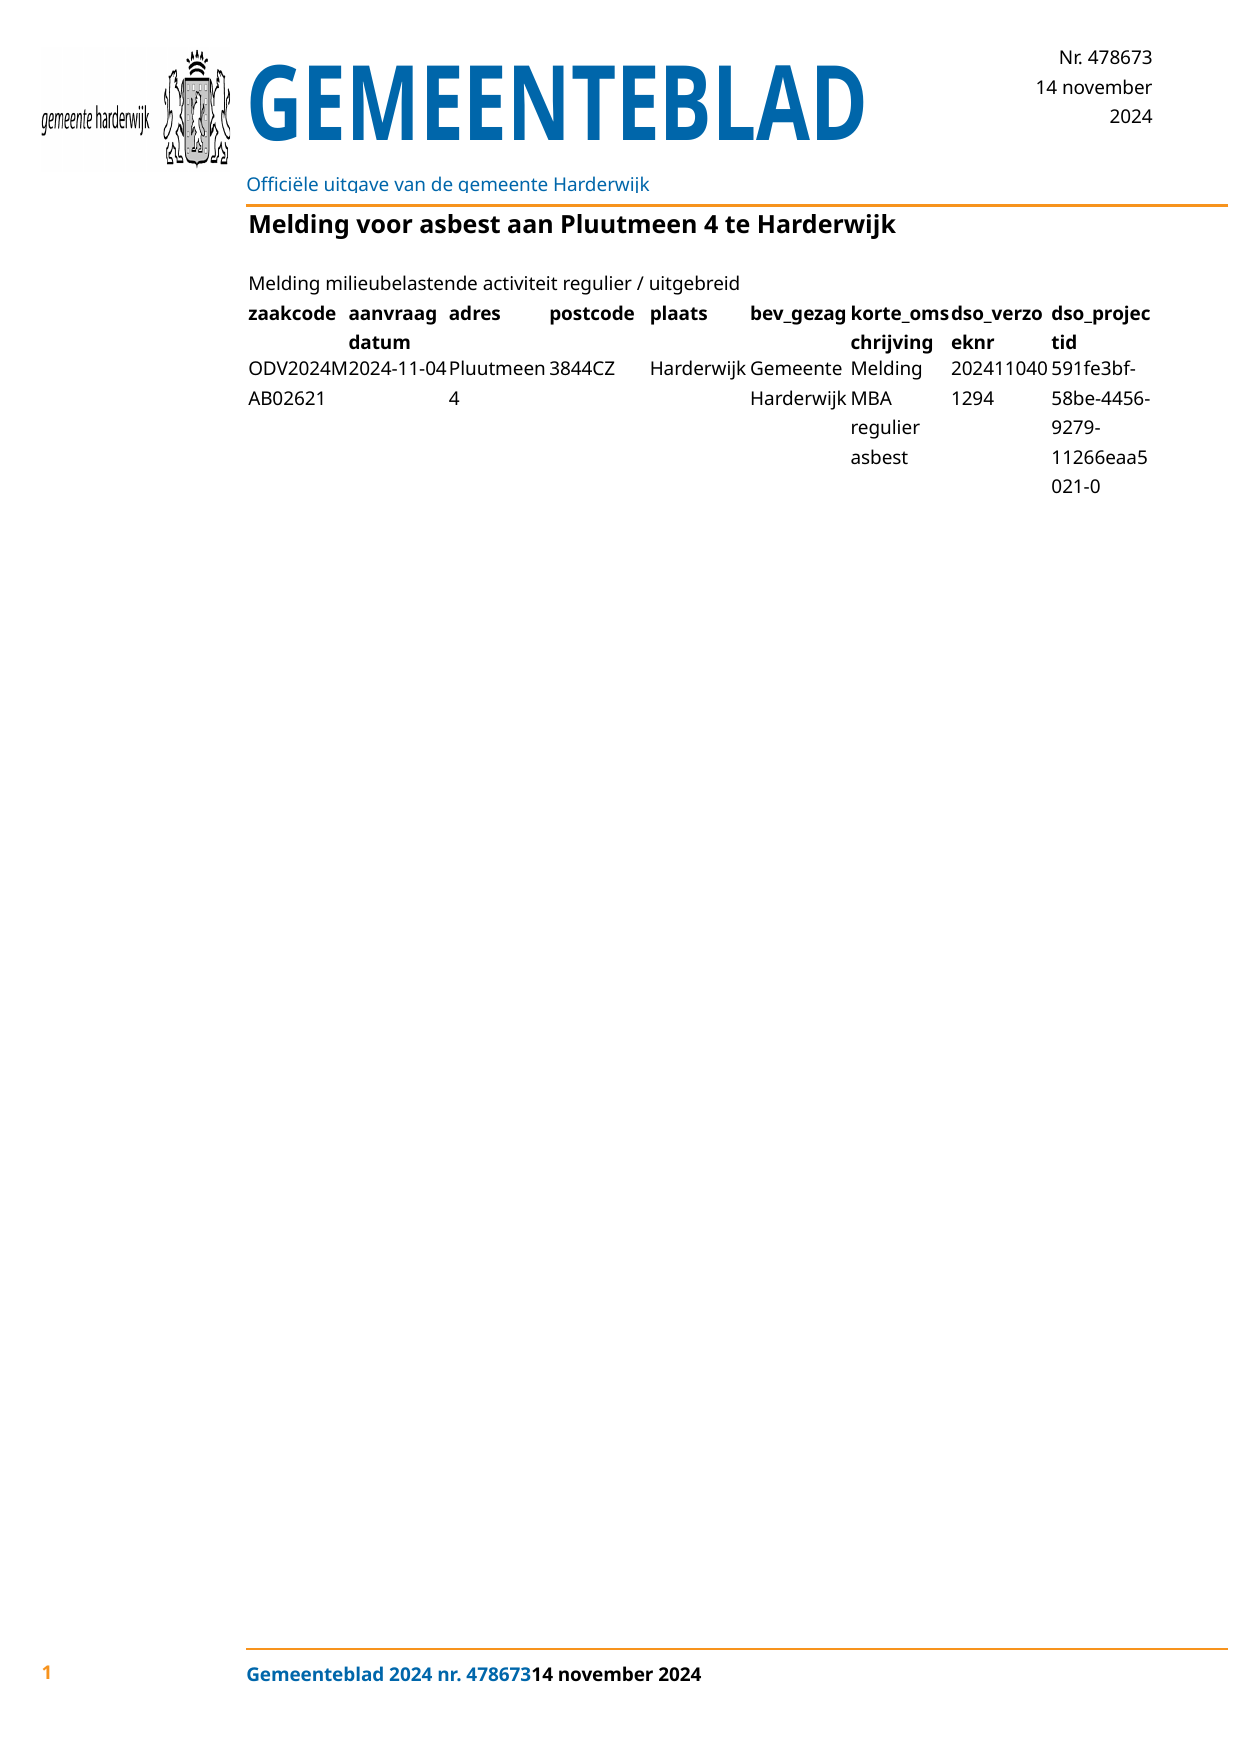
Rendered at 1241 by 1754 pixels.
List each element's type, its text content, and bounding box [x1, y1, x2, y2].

text Melding voor asbest aan Pluutmeen 4 te Harderwijk [248, 207, 1152, 241]
table_cell Harderwijk [650, 355, 750, 499]
table_cell Melding MBA regulier asbest [850, 355, 951, 499]
table_cell Gemeente Harderwijk [750, 355, 850, 499]
table_cell 3844CZ [549, 355, 649, 499]
text Melding milieubelastende activiteit regulier / uitgebreid [248, 270, 1152, 296]
table_cell ODV2024MAB02621 [248, 355, 348, 499]
table_header plaats [650, 300, 750, 355]
table_header postcode [549, 300, 649, 355]
table_cell Pluutmeen 4 [449, 355, 549, 499]
table_cell 591fe3bf-58be-4456-9279-11266eaa5021-0 [1051, 355, 1152, 499]
table_header zaakcode [248, 300, 348, 355]
picture [41, 47, 231, 172]
table_header adres [449, 300, 549, 355]
table_header korte_omschrijving [850, 300, 951, 355]
table_header aanvraagdatum [348, 300, 449, 355]
table_header bev_gezag [750, 300, 850, 355]
table_header dso_verzoeknr [951, 300, 1051, 355]
table_cell 2024-11-04 [348, 355, 449, 499]
table_header dso_projectid [1051, 300, 1152, 355]
table_cell 2024110401294 [951, 355, 1051, 499]
